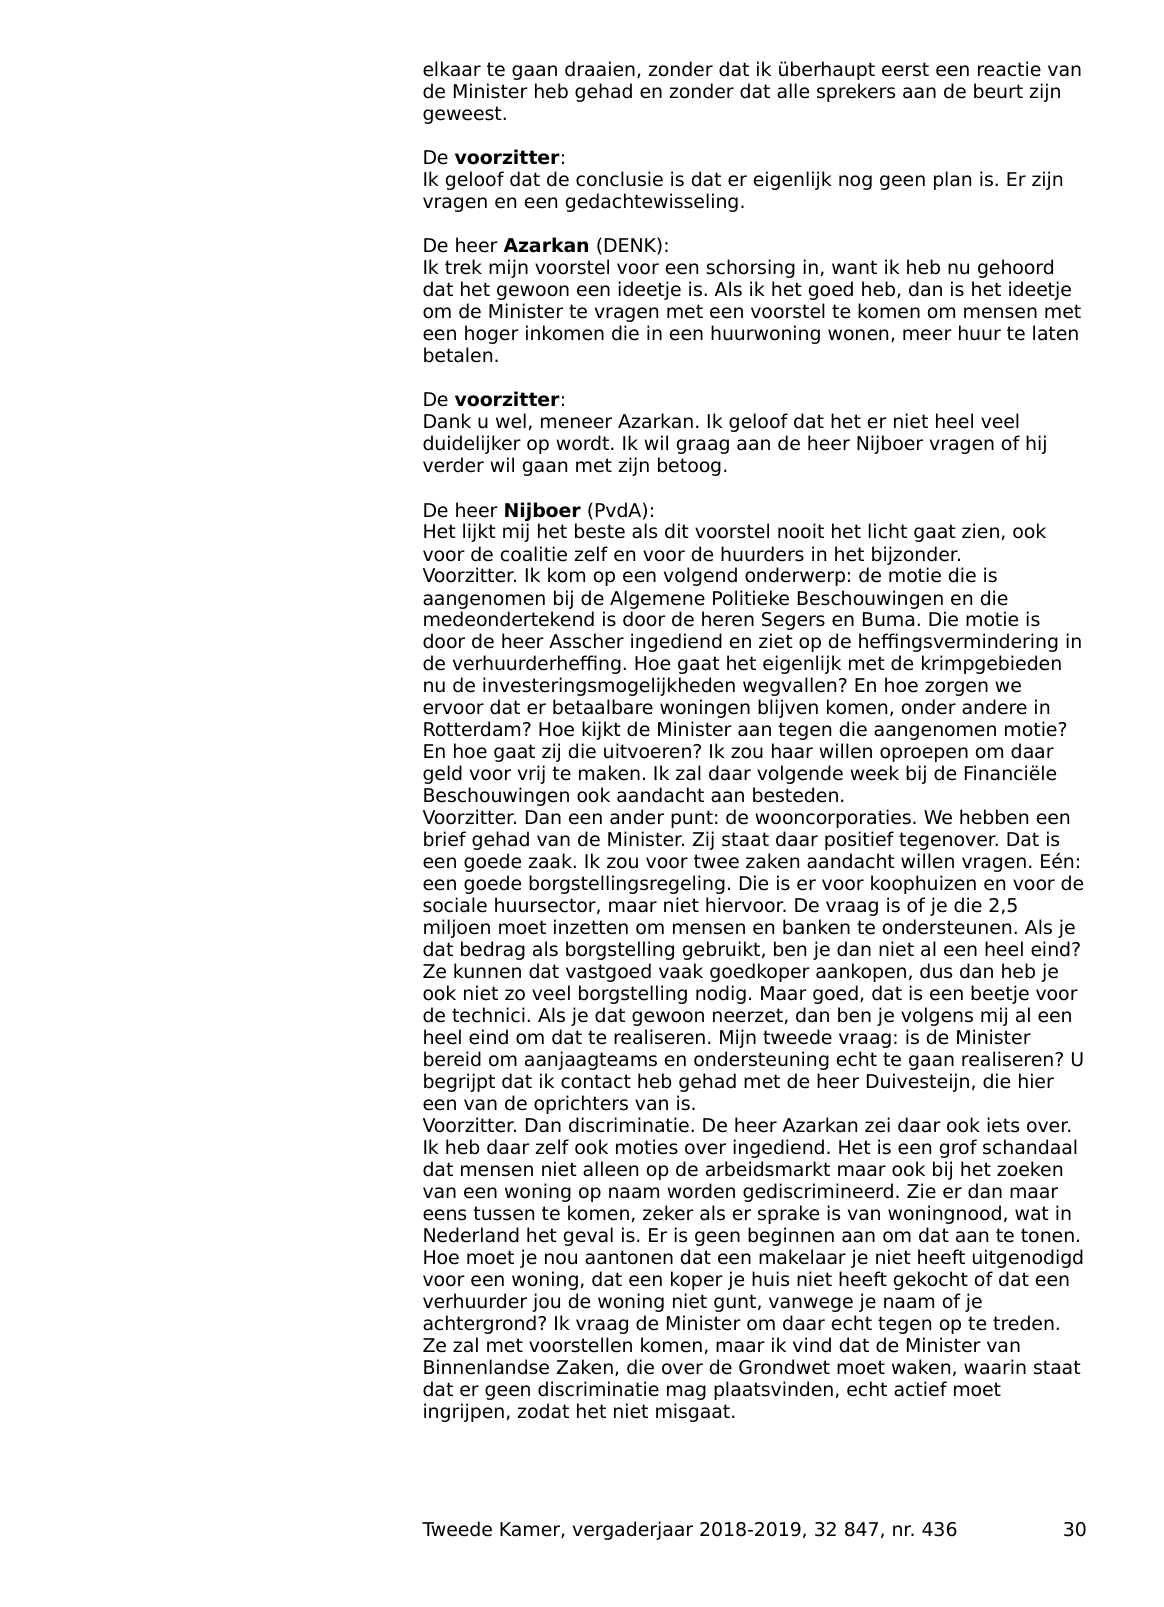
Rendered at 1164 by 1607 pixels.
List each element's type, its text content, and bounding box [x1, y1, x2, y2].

text De heer Azarkan (DENK): [422, 235, 1087, 257]
text De heer Nijboer (PvdA): [422, 499, 1087, 521]
text Voorzitter. Dan een ander punt: de wooncorporaties. We hebben een brief gehad van de Minister. Zij staat daar positief tegenover. Dat is een goede zaak. Ik zou voor twee zaken aandacht willen vragen. Eén: een goede borgstellingsregeling. Die is er voor koophuizen en voor de sociale huursector, maar niet hiervoor. De vraag is of je die 2,5 miljoen moet inzetten om mensen en banken te ondersteunen. Als je dat bedrag als borgstelling gebruikt, ben je dan niet al een heel eind? Ze kunnen dat vastgoed vaak goedkoper aankopen, dus dan heb je ook niet zo veel borgstelling nodig. Maar goed, dat is een beetje voor de technici. Als je dat gewoon neerzet, dan ben je volgens mij al een heel eind om dat te realiseren. Mijn tweede vraag: is de Minister bereid om aanjaagteams en ondersteuning echt te gaan realiseren? U begrijpt dat ik contact heb gehad met de heer Duivesteijn, die hier een van de oprichters van is. [422, 807, 1087, 1115]
text Ik geloof dat de conclusie is dat er eigenlijk nog geen plan is. Er zijn vragen en een gedachtewisseling. [422, 169, 1087, 213]
text Dank u wel, meneer Azarkan. Ik geloof dat het er niet heel veel duidelijker op wordt. Ik wil graag aan de heer Nijboer vragen of hij verder wil gaan met zijn betoog. [422, 411, 1087, 477]
text De voorzitter: [422, 389, 1087, 411]
text Voorzitter. Ik kom op een volgend onderwerp: de motie die is aangenomen bij de Algemene Politieke Beschouwingen en die medeondertekend is door de heren Segers en Buma. Die motie is door de heer Asscher ingediend en ziet op de heffingsvermindering in de verhuurderheffing. Hoe gaat het eigenlijk met de krimpgebieden nu de investeringsmogelijkheden wegvallen? En hoe zorgen we ervoor dat er betaalbare woningen blijven komen, onder andere in Rotterdam? Hoe kijkt de Minister aan tegen die aangenomen motie? En hoe gaat zij die uitvoeren? Ik zou haar willen oproepen om daar geld voor vrij te maken. Ik zal daar volgende week bij de Financiële Beschouwingen ook aandacht aan besteden. [422, 565, 1087, 807]
text elkaar te gaan draaien, zonder dat ik überhaupt eerst een reactie van de Minister heb gehad en zonder dat alle sprekers aan de beurt zijn geweest. [422, 59, 1087, 125]
text Het lijkt mij het beste als dit voorstel nooit het licht gaat zien, ook voor de coalitie zelf en voor de huurders in het bijzonder. [422, 521, 1087, 565]
text Ik trek mijn voorstel voor een schorsing in, want ik heb nu gehoord dat het gewoon een ideetje is. Als ik het goed heb, dan is het ideetje om de Minister te vragen met een voorstel te komen om mensen met een hoger inkomen die in een huurwoning wonen, meer huur te laten betalen. [422, 257, 1087, 367]
text Voorzitter. Dan discriminatie. De heer Azarkan zei daar ook iets over. Ik heb daar zelf ook moties over ingediend. Het is een grof schandaal dat mensen niet alleen op de arbeidsmarkt maar ook bij het zoeken van een woning op naam worden gediscrimineerd. Zie er dan maar eens tussen te komen, zeker als er sprake is van woningnood, wat in Nederland het geval is. Er is geen beginnen aan om dat aan te tonen. Hoe moet je nou aantonen dat een makelaar je niet heeft uitgenodigd voor een woning, dat een koper je huis niet heeft gekocht of dat een verhuurder jou de woning niet gunt, vanwege je naam of je achtergrond? Ik vraag de Minister om daar echt tegen op te treden. Ze zal met voorstellen komen, maar ik vind dat de Minister van Binnenlandse Zaken, die over de Grondwet moet waken, waarin staat dat er geen discriminatie mag plaatsvinden, echt actief moet ingrijpen, zodat het niet misgaat. [422, 1115, 1087, 1423]
text De voorzitter: [422, 147, 1087, 169]
